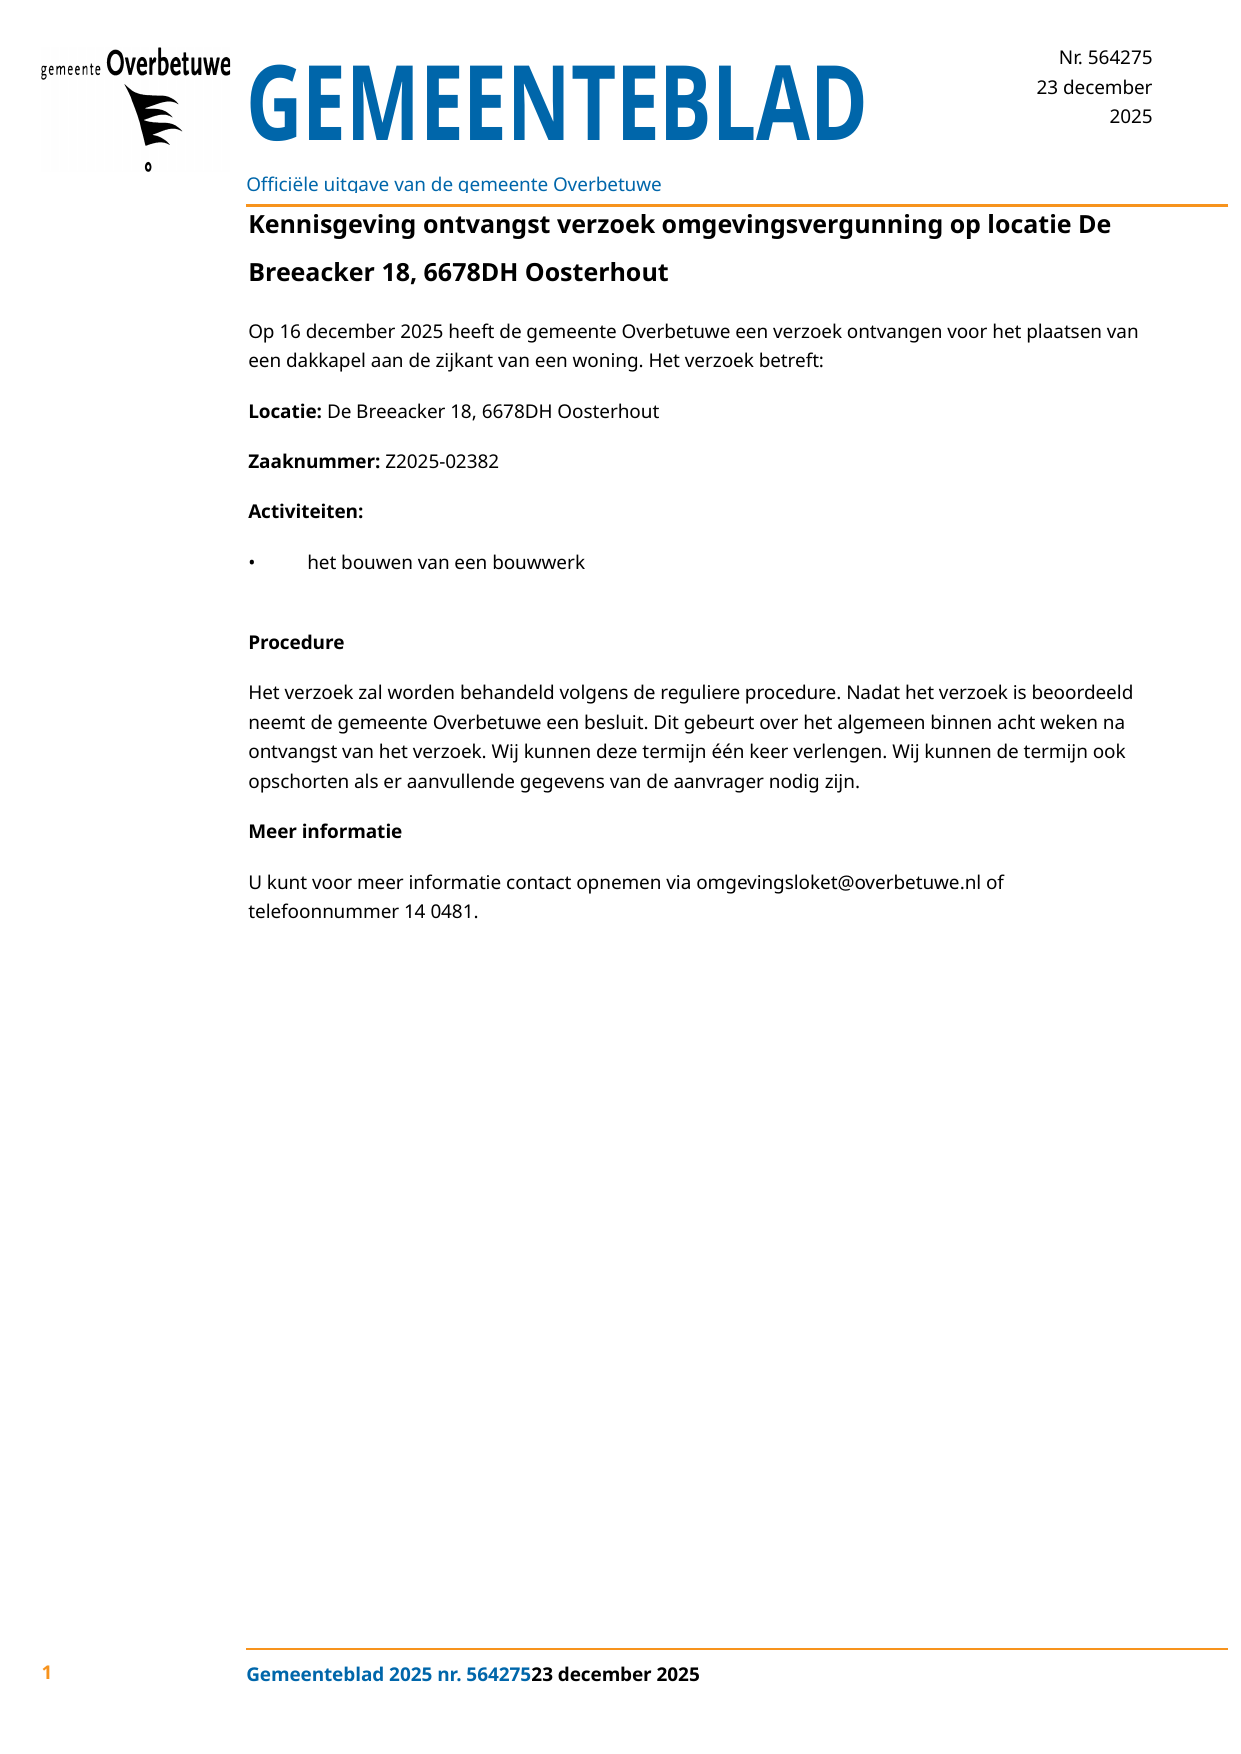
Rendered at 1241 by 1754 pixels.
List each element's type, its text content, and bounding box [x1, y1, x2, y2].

picture [41, 47, 231, 172]
text Zaaknummer: Z2025-02382 [248, 448, 1152, 474]
text Kennisgeving ontvangst verzoek omgevingsvergunning op locatie De Breeacker 18, 6678DH Oosterhout [248, 207, 1152, 288]
text U kunt voor meer informatie contact opnemen via omgevingsloket@overbetuwe.nl of telefoonnummer 14 0481. [248, 869, 1152, 924]
list het bouwen van een bouwwerk [248, 549, 1152, 575]
text Locatie: De Breeacker 18, 6678DH Oosterhout [248, 398, 1152, 424]
text Het verzoek zal worden behandeld volgens de reguliere procedure. Nadat het verzoek is beoordeeld neemt de gemeente Overbetuwe een besluit. Dit gebeurt over het algemeen binnen acht weken na ontvangst van het verzoek. Wij kunnen deze termijn één keer verlengen. Wij kunnen de termijn ook opschorten als er aanvullende gegevens van de aanvrager nodig zijn. [248, 679, 1152, 794]
text Procedure [248, 629, 1152, 655]
text Op 16 december 2025 heeft de gemeente Overbetuwe een verzoek ontvangen voor het plaatsen van een dakkapel aan de zijkant van een woning. Het verzoek betreft: [248, 318, 1152, 373]
text Activiteiten: [248, 499, 1152, 524]
text Meer informatie [248, 819, 1152, 844]
